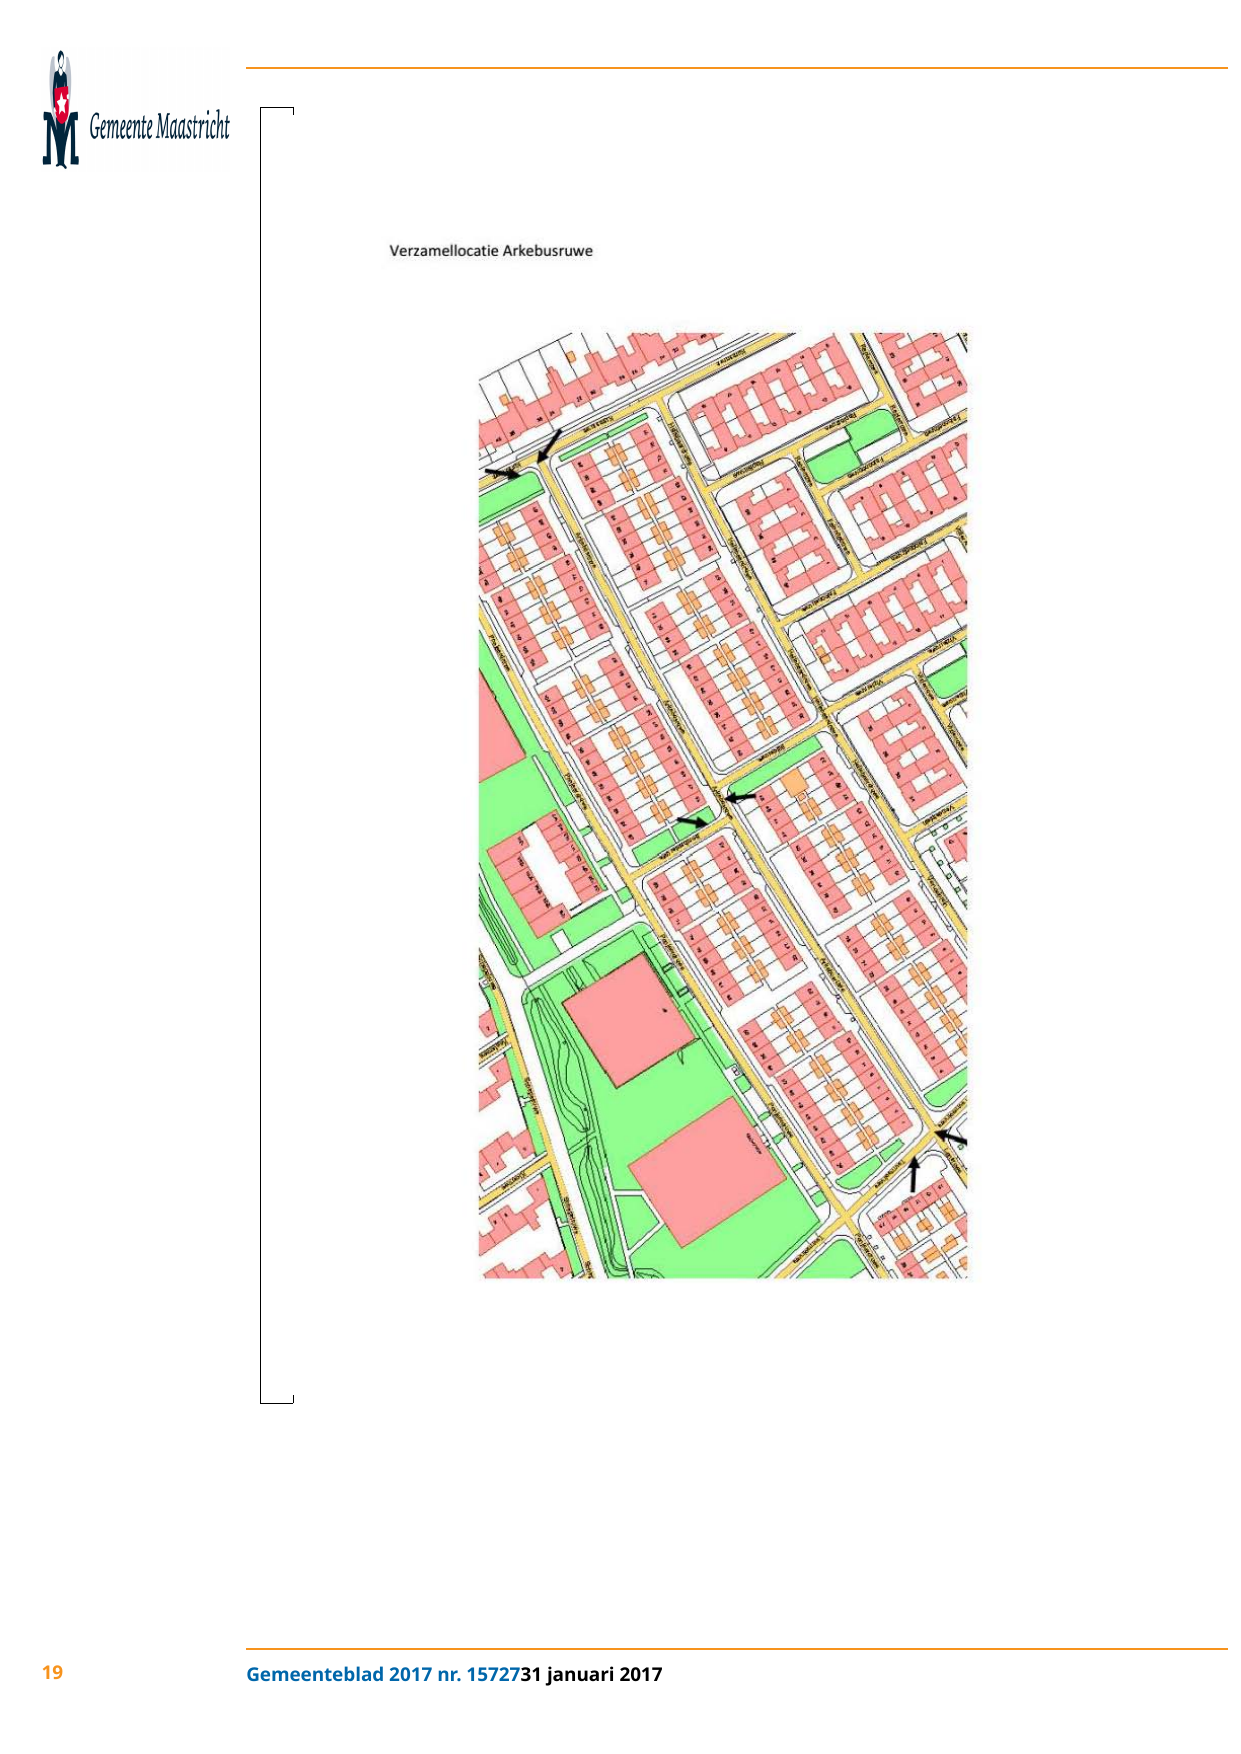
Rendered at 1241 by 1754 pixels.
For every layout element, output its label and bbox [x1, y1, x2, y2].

picture [268, 115, 1173, 1395]
picture [41, 47, 231, 172]
